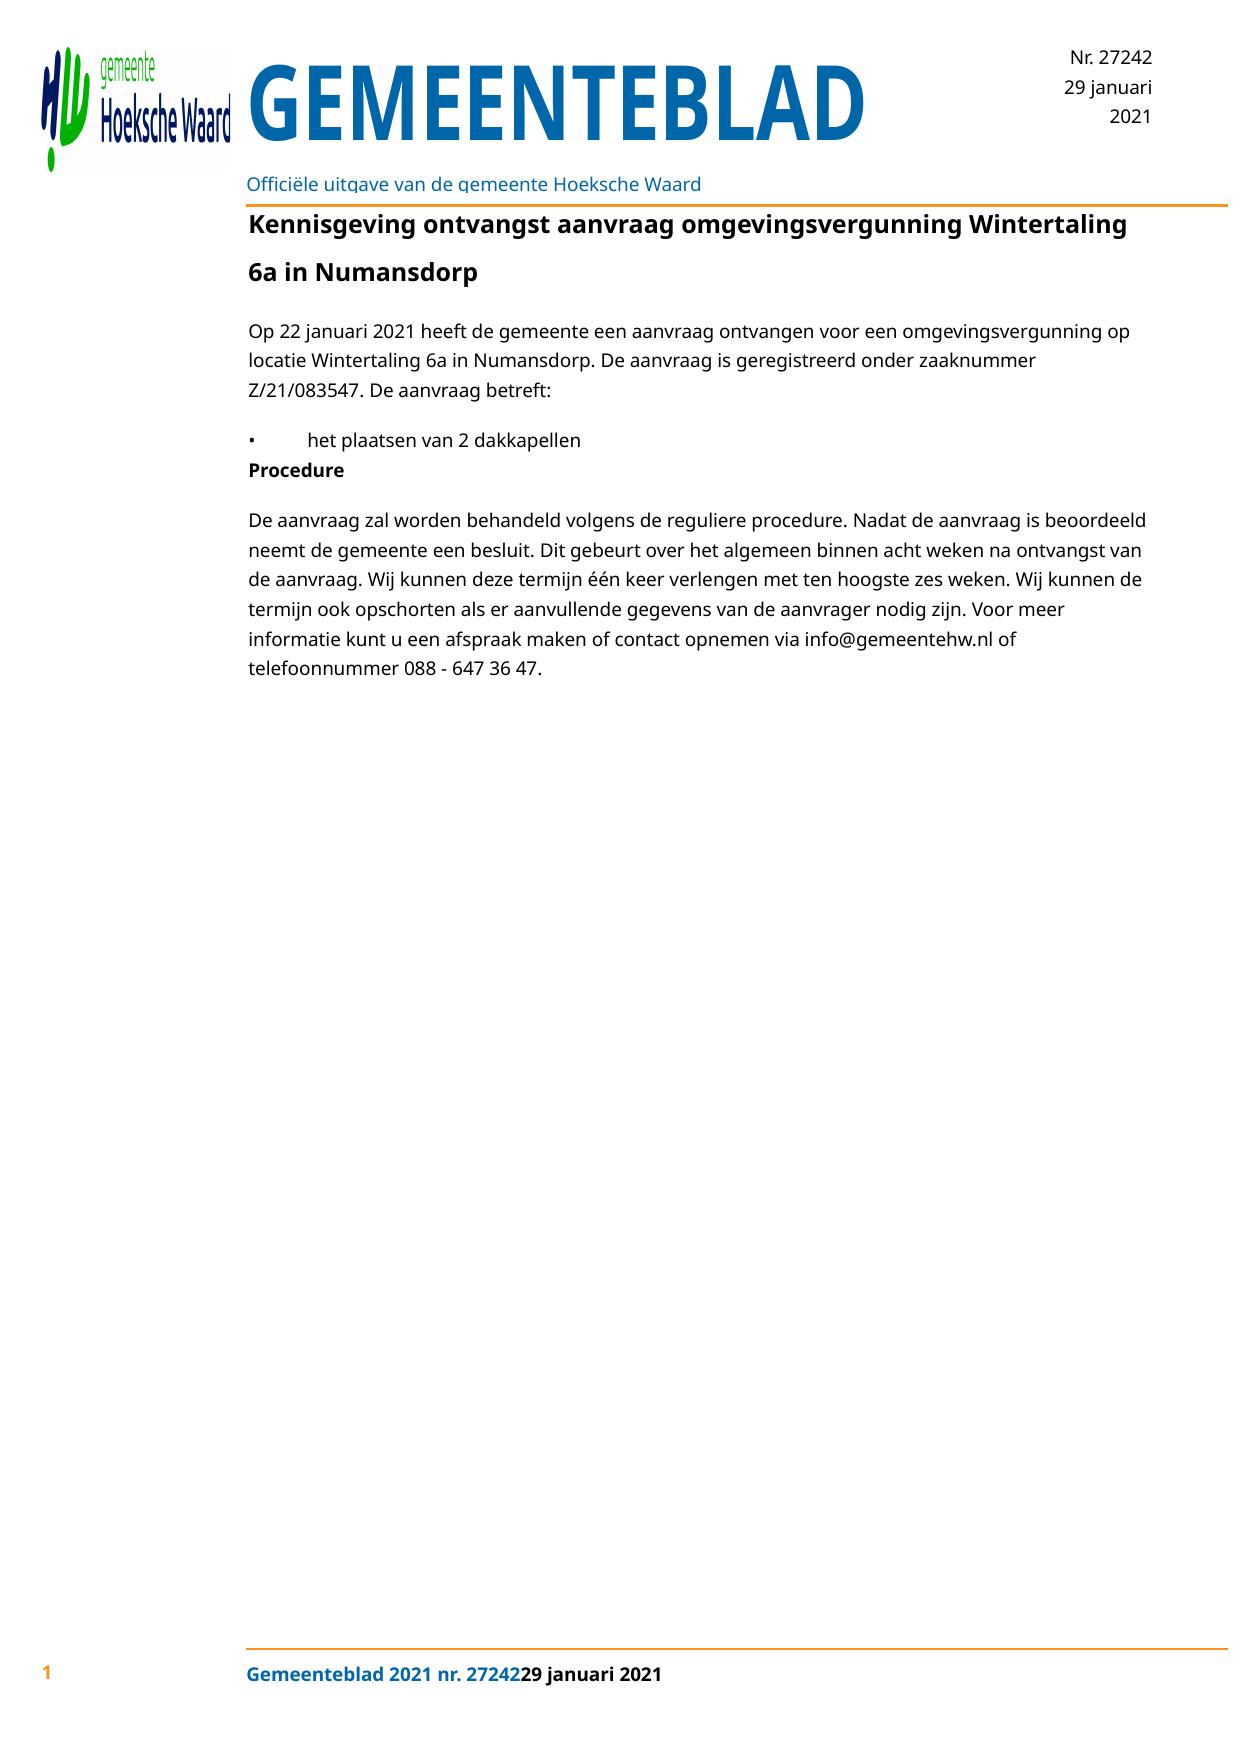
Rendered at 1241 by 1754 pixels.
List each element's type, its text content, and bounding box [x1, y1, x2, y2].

text Op 22 januari 2021 heeft de gemeente een aanvraag ontvangen voor een omgevingsvergunning op locatie Wintertaling 6a in Numansdorp. De aanvraag is geregistreerd onder zaaknummer Z/21/083547. De aanvraag betreft: [248, 318, 1152, 403]
list het plaatsen van 2 dakkapellen [248, 427, 1152, 453]
text De aanvraag zal worden behandeld volgens de reguliere procedure. Nadat de aanvraag is beoordeeld neemt de gemeente een besluit. Dit gebeurt over het algemeen binnen acht weken na ontvangst van de aanvraag. Wij kunnen deze termijn één keer verlengen met ten hoogste zes weken. Wij kunnen de termijn ook opschorten als er aanvullende gegevens van de aanvrager nodig zijn. Voor meer informatie kunt u een afspraak maken of contact opnemen via info@gemeentehw.nl of telefoonnummer 088 - 647 36 47. [248, 507, 1152, 681]
text Procedure [248, 457, 1152, 483]
picture [41, 47, 231, 172]
text Kennisgeving ontvangst aanvraag omgevingsvergunning Wintertaling 6a in Numansdorp [248, 207, 1152, 288]
